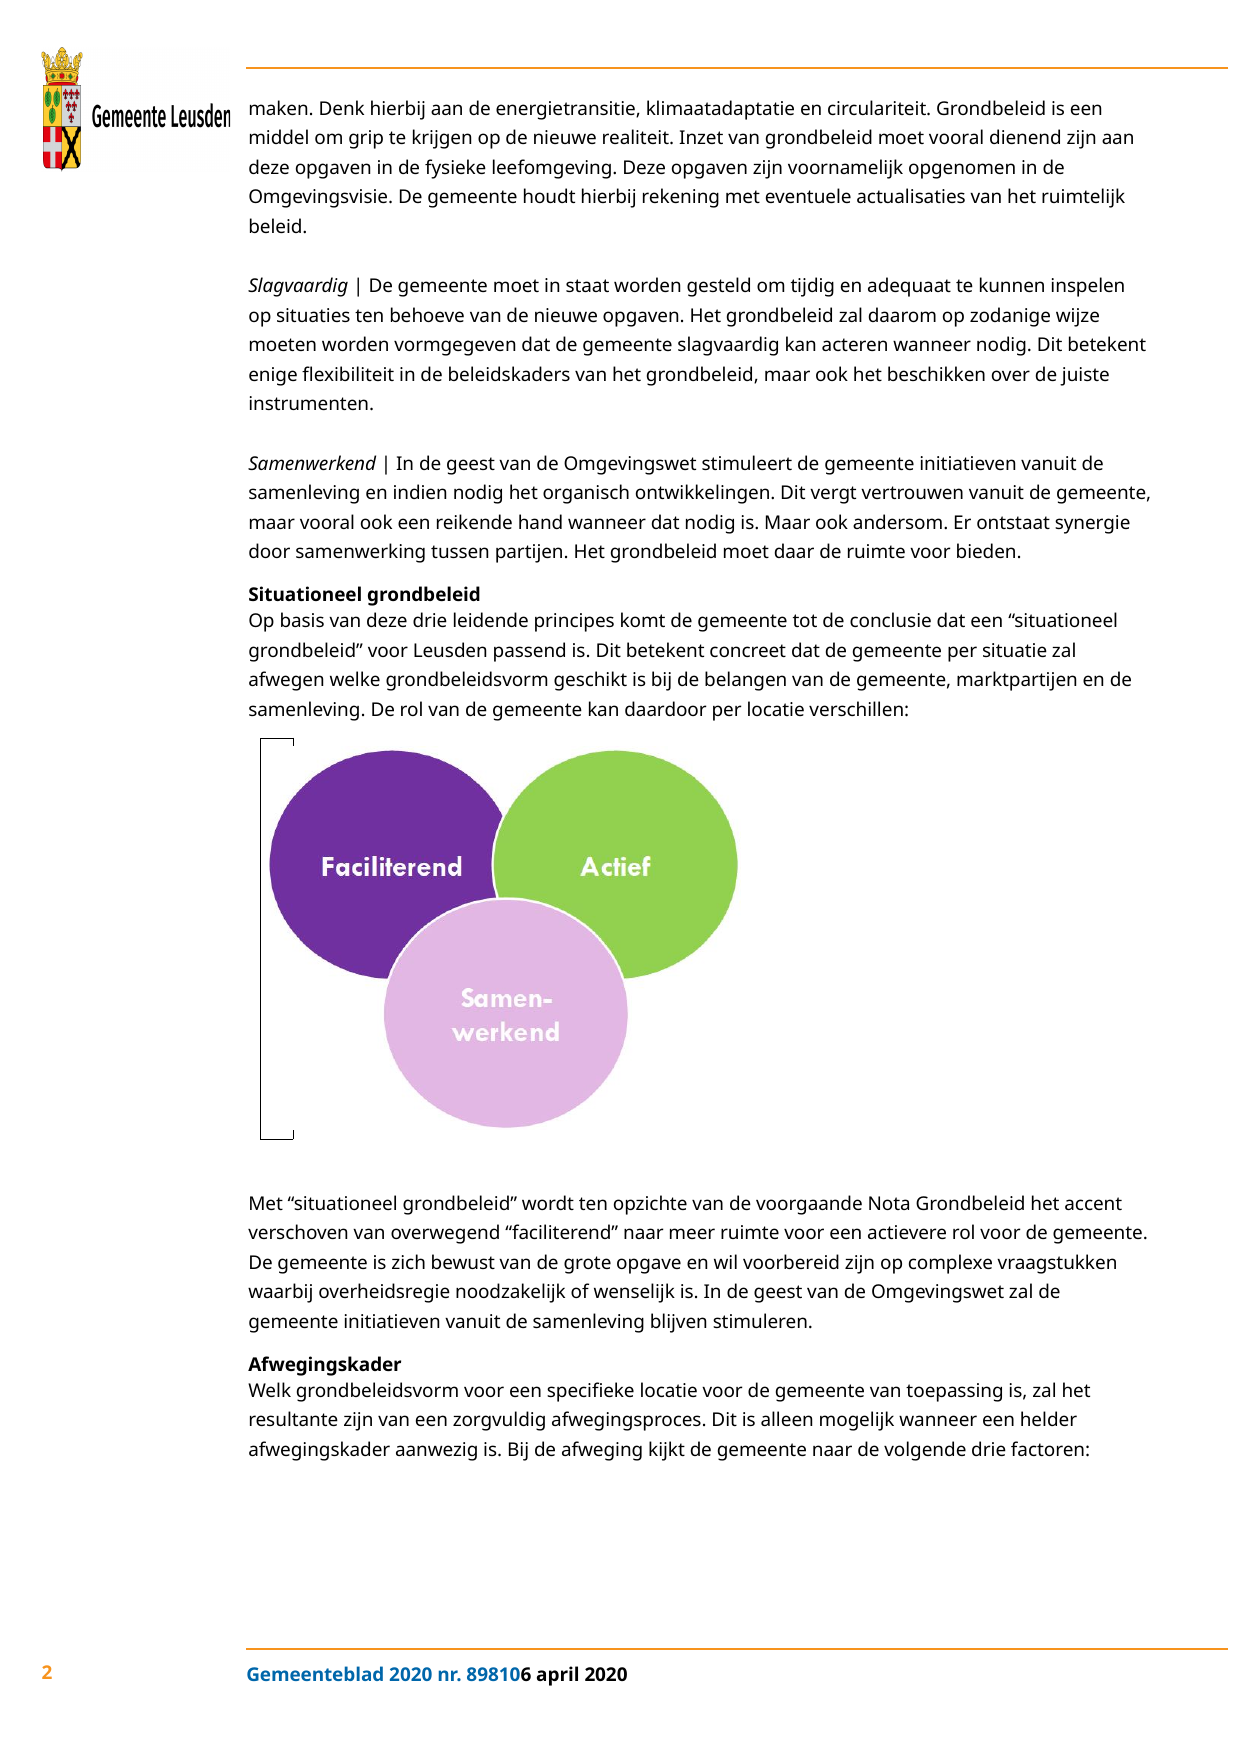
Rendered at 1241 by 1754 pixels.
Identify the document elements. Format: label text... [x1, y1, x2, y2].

picture [268, 746, 742, 1130]
picture [41, 47, 231, 172]
text Welk grondbeleidsvorm voor een specifieke locatie voor de gemeente van toepassing is, zal het resultante zijn van een zorgvuldig afwegingsproces. Dit is alleen mogelijk wanneer een helder afwegingskader aanwezig is. Bij de afweging kijkt de gemeente naar de volgende drie factoren: [248, 1377, 1152, 1462]
text Afwegingskader [248, 1351, 1152, 1377]
text Situationeel grondbeleid [248, 582, 1152, 607]
text Op basis van deze drie leidende principes komt de gemeente tot de conclusie dat een “situationeel grondbeleid” voor Leusden passend is. Dit betekent concreet dat de gemeente per situatie zal afwegen welke grondbeleidsvorm geschikt is bij de belangen van de gemeente, marktpartijen en de samenleving. De rol van de gemeente kan daardoor per locatie verschillen: [248, 607, 1152, 722]
text Slagvaardig | De gemeente moet in staat worden gesteld om tijdig en adequaat te kunnen inspelen op situaties ten behoeve van de nieuwe opgaven. Het grondbeleid zal daarom op zodanige wijze moeten worden vormgegeven dat de gemeente slagvaardig kan acteren wanneer nodig. Dit betekent enige flexibiliteit in de beleidskaders van het grondbeleid, maar ook het beschikken over de juiste instrumenten. [248, 272, 1152, 416]
text Samenwerkend | In de geest van de Omgevingswet stimuleert de gemeente initiatieven vanuit de samenleving en indien nodig het organisch ontwikkelingen. Dit vergt vertrouwen vanuit de gemeente, maar vooral ook een reikende hand wanneer dat nodig is. Maar ook andersom. Er ontstaat synergie door samenwerking tussen partijen. Het grondbeleid moet daar de ruimte voor bieden. [248, 450, 1152, 564]
text maken. Denk hierbij aan de energietransitie, klimaatadaptatie en circulariteit. Grondbeleid is een middel om grip te krijgen op de nieuwe realiteit. Inzet van grondbeleid moet vooral dienend zijn aan deze opgaven in de fysieke leefomgeving. Deze opgaven zijn voornamelijk opgenomen in de Omgevingsvisie. De gemeente houdt hierbij rekening met eventuele actualisaties van het ruimtelijk beleid. [248, 95, 1152, 239]
text Met “situationeel grondbeleid” wordt ten opzichte van de voorgaande Nota Grondbeleid het accent verschoven van overwegend “faciliterend” naar meer ruimte voor een actievere rol voor de gemeente. De gemeente is zich bewust van de grote opgave en wil voorbereid zijn op complexe vraagstukken waarbij overheidsregie noodzakelijk of wenselijk is. In de geest van de Omgevingswet zal de gemeente initiatieven vanuit de samenleving blijven stimuleren. [248, 1190, 1152, 1334]
